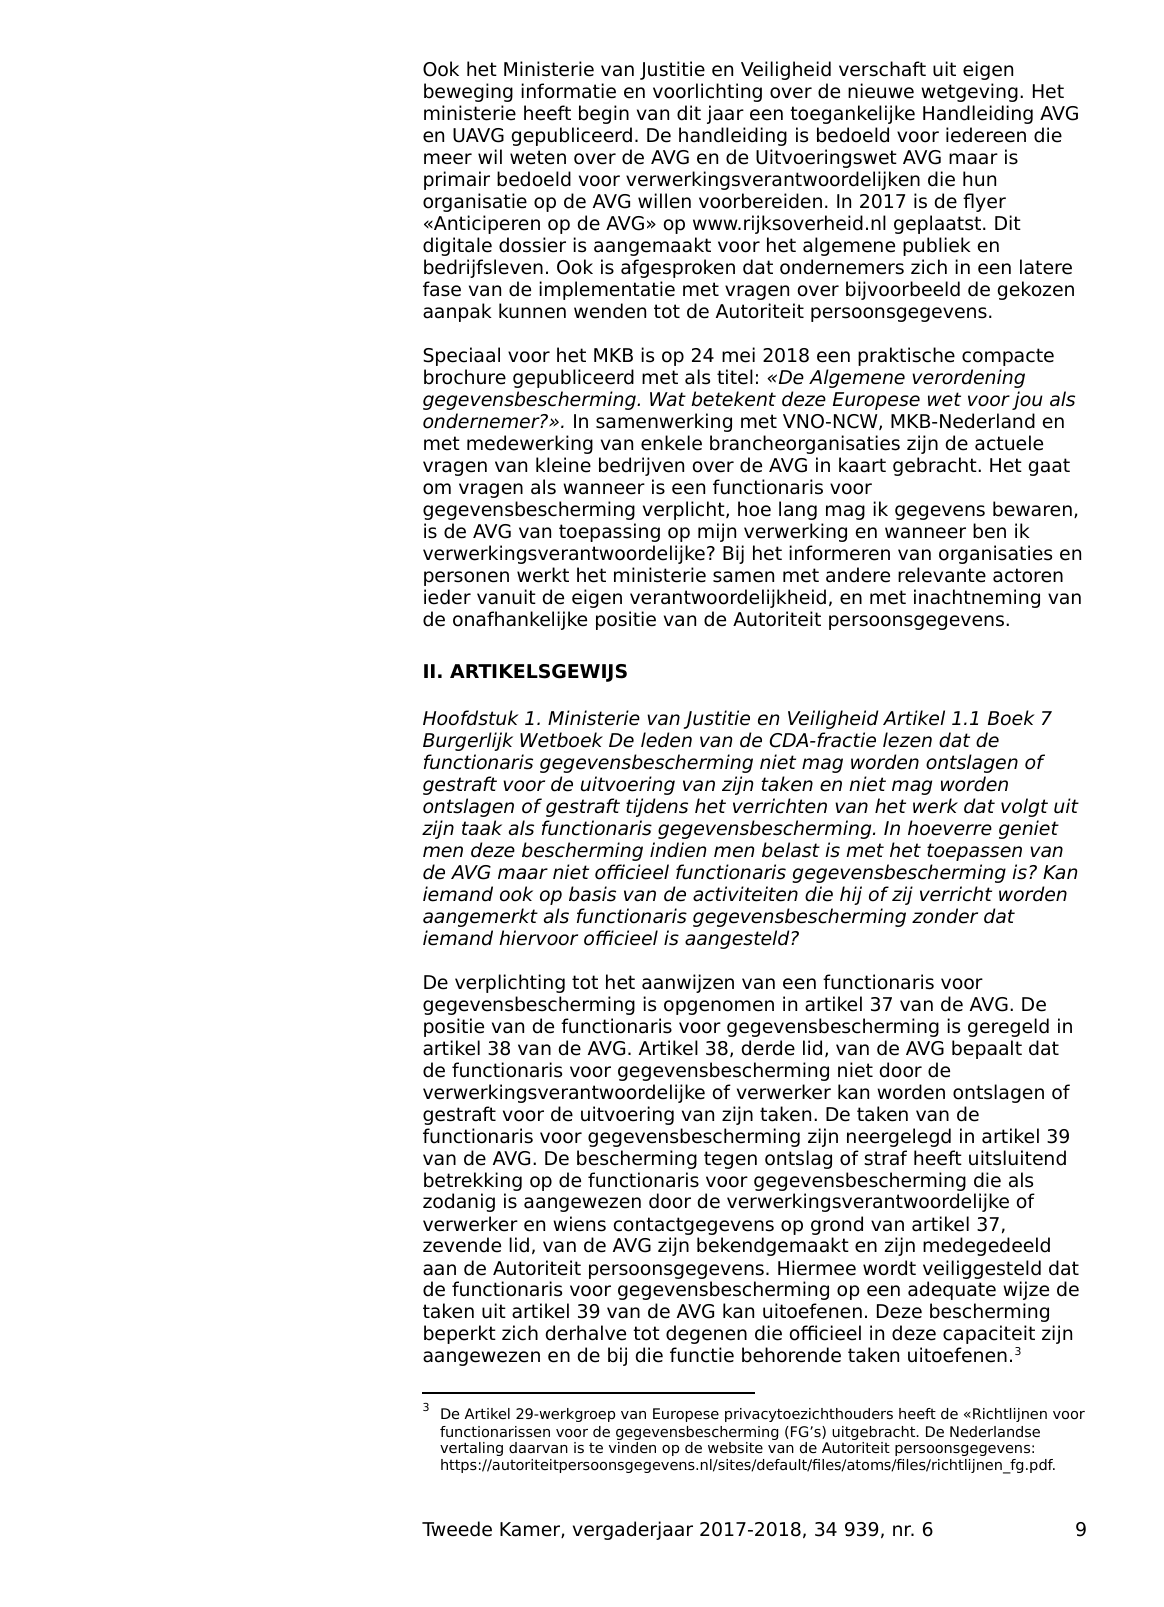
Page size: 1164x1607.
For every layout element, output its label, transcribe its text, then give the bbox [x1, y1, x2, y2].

text De verplichting tot het aanwijzen van een functionaris voor gegevensbescherming is opgenomen in artikel 37 van de AVG. De positie van de functionaris voor gegevensbescherming is geregeld in artikel 38 van de AVG. Artikel 38, derde lid, van de AVG bepaalt dat de functionaris voor gegevensbescherming niet door de verwerkingsverantwoordelijke of verwerker kan worden ontslagen of gestraft voor de uitvoering van zijn taken. De taken van de functionaris voor gegevensbescherming zijn neergelegd in artikel 39 van de AVG. De bescherming tegen ontslag of straf heeft uitsluitend betrekking op de functionaris voor gegevensbescherming die als zodanig is aangewezen door de verwerkingsverantwoordelijke of verwerker en wiens contactgegevens op grond van artikel 37, zevende lid, van de AVG zijn bekendgemaakt en zijn medegedeeld aan de Autoriteit persoonsgegevens. Hiermee wordt veiliggesteld dat de functionaris voor gegevensbescherming op een adequate wijze de taken uit artikel 39 van de AVG kan uitoefenen. Deze bescherming beperkt zich derhalve tot degenen die officieel in deze capaciteit zijn aangewezen en de bij die functie behorende taken uitoefenen. [422, 972, 1087, 1367]
subtitle II. ARTIKELSGEWIJS [422, 661, 1087, 683]
text De Artikel 29-werkgroep van Europese privacytoezichthouders heeft de «Richtlijnen voor functionarissen voor de gegevensbescherming (FG’s) uitgebracht. De Nederlandse vertaling daarvan is te vinden op de website van de Autoriteit persoonsgegevens: https://autoriteitpersoonsgegevens.nl/sites/default/files/atoms/files/richtlijnen_fg.pdf. [422, 1402, 1087, 1474]
text Ook het Ministerie van Justitie en Veiligheid verschaft uit eigen beweging informatie en voorlichting over de nieuwe wetgeving. Het ministerie heeft begin van dit jaar een toegankelijke Handleiding AVG en UAVG gepubliceerd. De handleiding is bedoeld voor iedereen die meer wil weten over de AVG en de Uitvoeringswet AVG maar is primair bedoeld voor verwerkingsverantwoordelijken die hun organisatie op de AVG willen voorbereiden. In 2017 is de flyer «Anticiperen op de AVG» op www.rijksoverheid.nl geplaatst. Dit digitale dossier is aangemaakt voor het algemene publiek en bedrijfsleven. Ook is afgesproken dat ondernemers zich in een latere fase van de implementatie met vragen over bijvoorbeeld de gekozen aanpak kunnen wenden tot de Autoriteit persoonsgegevens. [422, 59, 1087, 323]
text Speciaal voor het MKB is op 24 mei 2018 een praktische compacte brochure gepubliceerd met als titel: «De Algemene verordening gegevensbescherming. Wat betekent deze Europese wet voor jou als ondernemer?». In samenwerking met VNO-NCW, MKB-Nederland en met medewerking van enkele brancheorganisaties zijn de actuele vragen van kleine bedrijven over de AVG in kaart gebracht. Het gaat om vragen als wanneer is een functionaris voor gegevensbescherming verplicht, hoe lang mag ik gegevens bewaren, is de AVG van toepassing op mijn verwerking en wanneer ben ik verwerkingsverantwoordelijke? Bij het informeren van organisaties en personen werkt het ministerie samen met andere relevante actoren ieder vanuit de eigen verantwoordelijkheid, en met inachtneming van de onafhankelijke positie van de Autoriteit persoonsgegevens. [422, 345, 1087, 631]
text Hoofdstuk 1. Ministerie van Justitie en Veiligheid Artikel 1.1 Boek 7 Burgerlijk Wetboek De leden van de CDA-fractie lezen dat de functionaris gegevensbescherming niet mag worden ontslagen of gestraft voor de uitvoering van zijn taken en niet mag worden ontslagen of gestraft tijdens het verrichten van het werk dat volgt uit zijn taak als functionaris gegevensbescherming. In hoeverre geniet men deze bescherming indien men belast is met het toepassen van de AVG maar niet officieel functionaris gegevensbescherming is? Kan iemand ook op basis van de activiteiten die hij of zij verricht worden aangemerkt als functionaris gegevensbescherming zonder dat iemand hiervoor officieel is aangesteld? [422, 708, 1087, 949]
